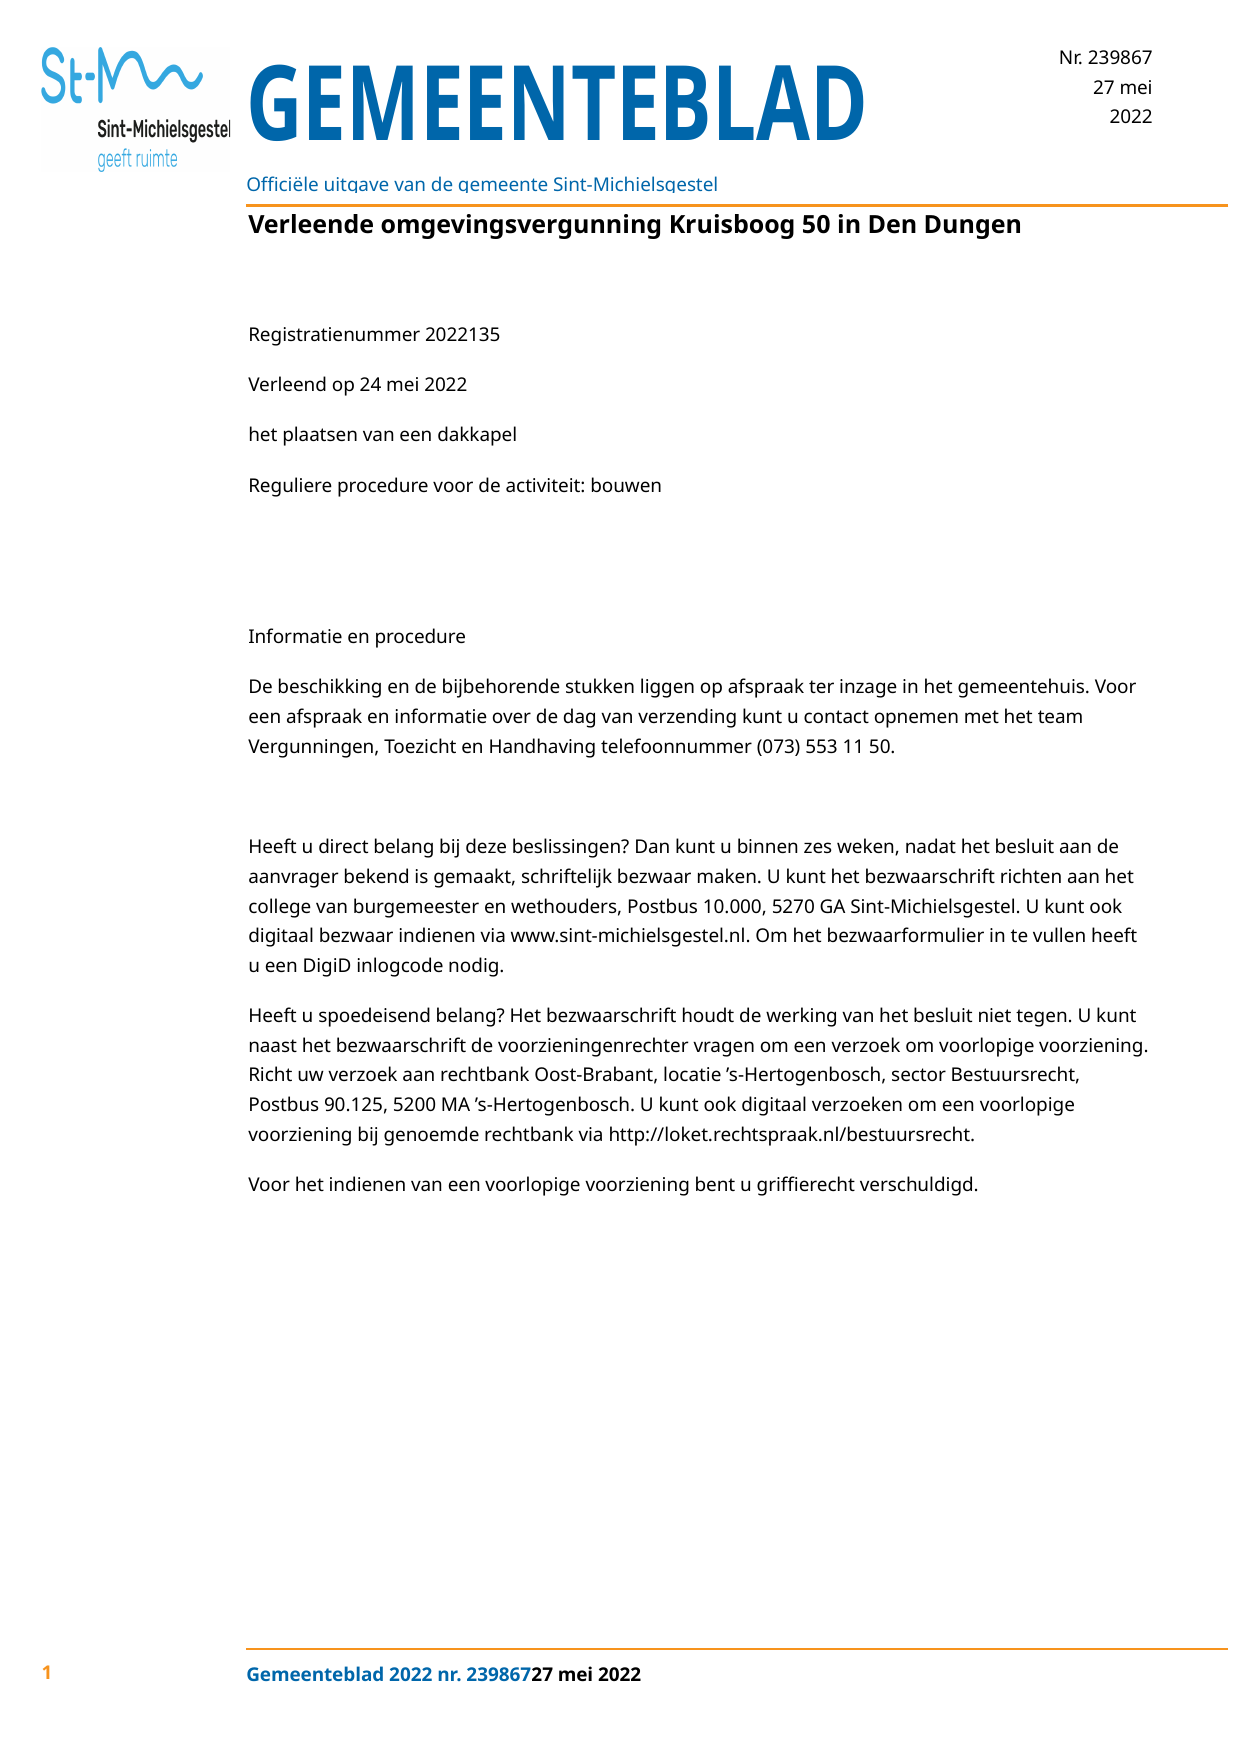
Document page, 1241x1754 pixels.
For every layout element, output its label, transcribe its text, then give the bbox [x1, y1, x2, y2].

text Voor het indienen van een voorlopige voorziening bent u griffierecht verschuldigd. [248, 1171, 1152, 1197]
text Heeft u direct belang bij deze beslissingen? Dan kunt u binnen zes weken, nadat het besluit aan de aanvrager bekend is gemaakt, schriftelijk bezwaar maken. U kunt het bezwaarschrift richten aan het college van burgemeester en wethouders, Postbus 10.000, 5270 GA Sint-Michielsgestel. U kunt ook digitaal bezwaar indienen via www.sint-michielsgestel.nl. Om het bezwaarformulier in te vullen heeft u een DigiD inlogcode nodig. [248, 834, 1152, 978]
text Heeft u spoedeisend belang? Het bezwaarschrift houdt de werking van het besluit niet tegen. U kunt naast het bezwaarschrift de voorzieningenrechter vragen om een verzoek om voorlopige voorziening. Richt uw verzoek aan rechtbank Oost-Brabant, locatie ’s-Hertogenbosch, sector Bestuursrecht, Postbus 90.125, 5200 MA ’s-Hertogenbosch. U kunt ook digitaal verzoeken om een voorlopige voorziening bij genoemde rechtbank via http://loket.rechtspraak.nl/bestuursrecht. [248, 1002, 1152, 1146]
text Reguliere procedure voor de activiteit: bouwen [248, 472, 1152, 498]
text Registratienummer 2022135 [248, 321, 1152, 346]
text Informatie en procedure [248, 623, 1152, 649]
text het plaatsen van een dakkapel [248, 422, 1152, 447]
text Verleende omgevingsvergunning Kruisboog 50 in Den Dungen [248, 207, 1152, 241]
text De beschikking en de bijbehorende stukken liggen op afspraak ter inzage in het gemeentehuis. Voor een afspraak en informatie over de dag van verzending kunt u contact opnemen met het team Vergunningen, Toezicht en Handhaving telefoonnummer (073) 553 11 50. [248, 674, 1152, 758]
text Verleend op 24 mei 2022 [248, 371, 1152, 397]
picture [41, 47, 231, 172]
